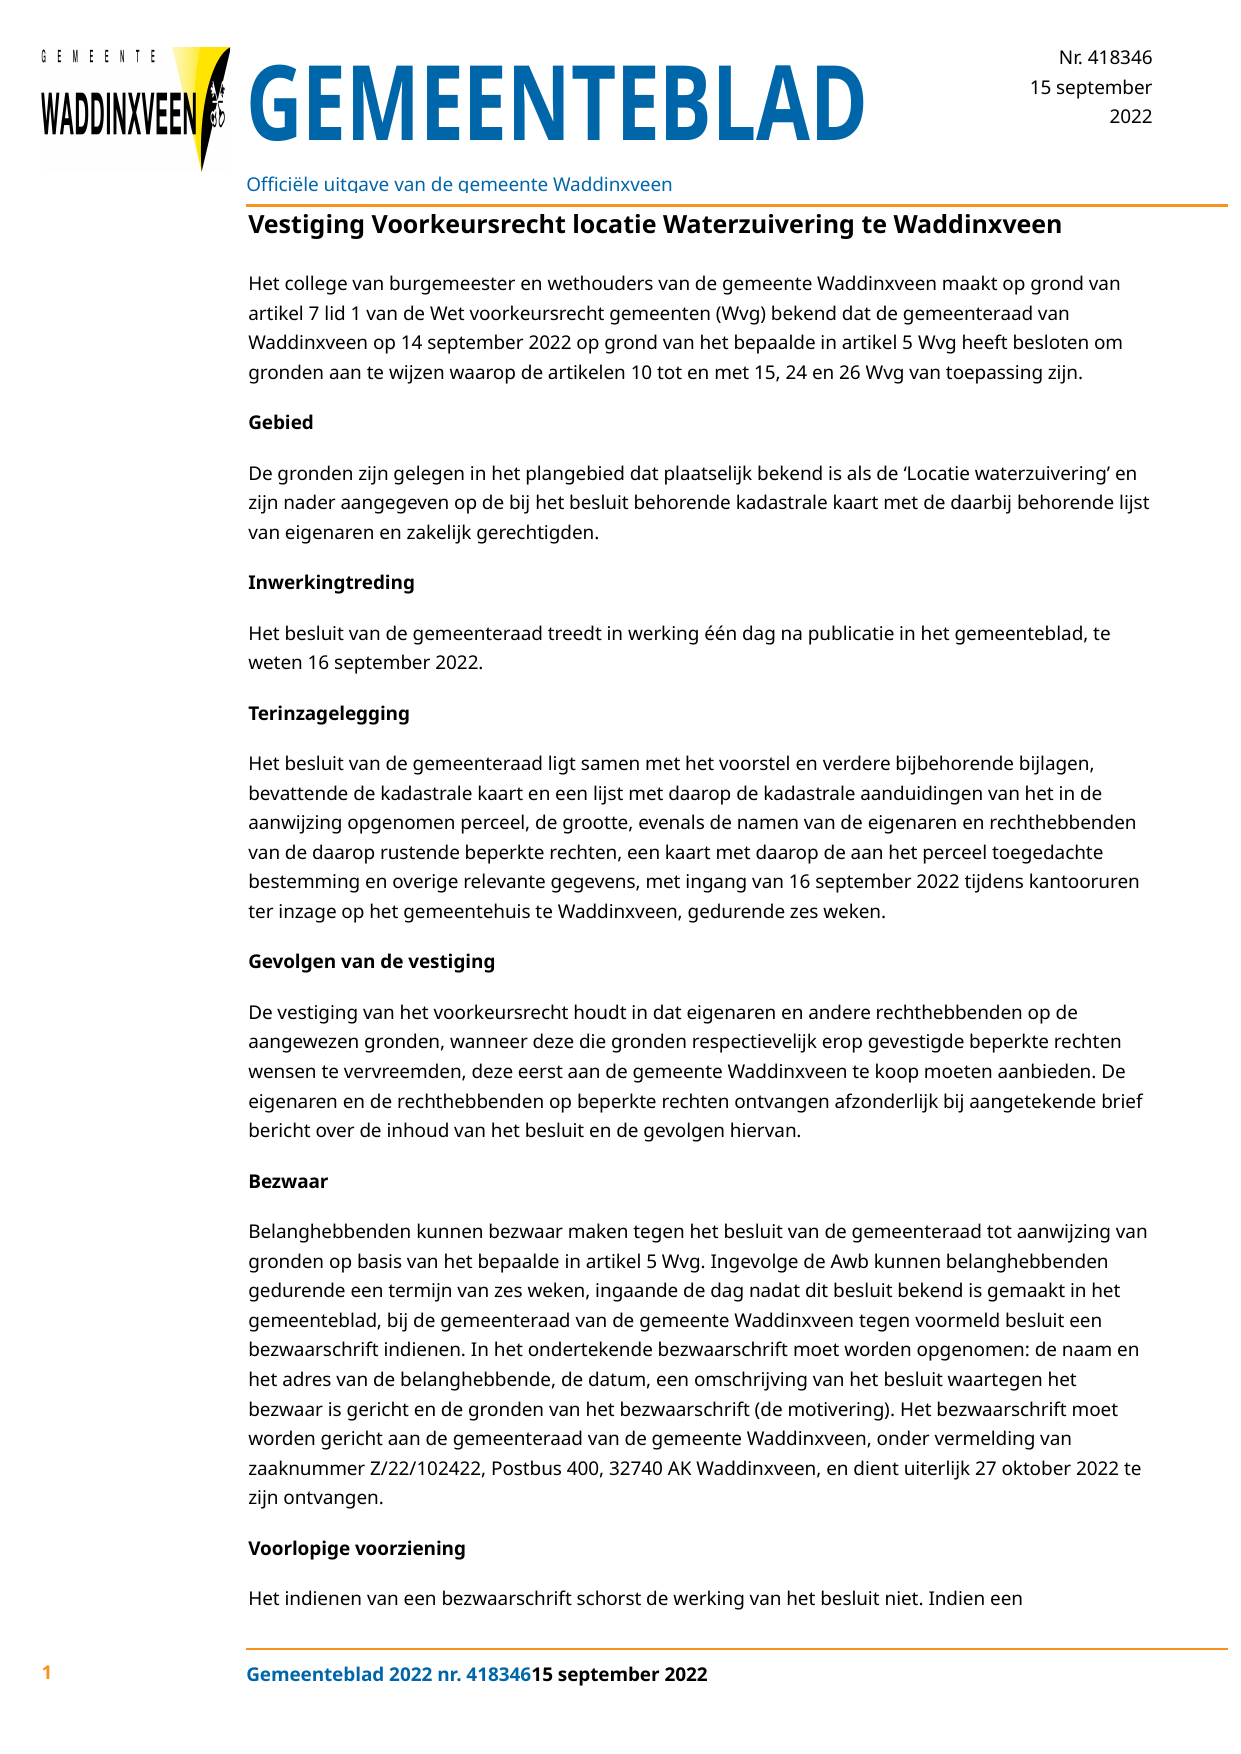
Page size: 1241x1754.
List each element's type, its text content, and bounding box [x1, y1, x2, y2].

text Het besluit van de gemeenteraad ligt samen met het voorstel en verdere bijbehorende bijlagen, bevat­ten­de de kadastrale kaart en een lijst met daarop de kadastrale aanduidingen van het in de aanwijzing opgenomen perceel, de grootte, evenals de namen van de eigenaren en rechthebbenden van de daarop rustende beperkte rechten, een kaart met daarop de aan het perceel toegedachte bestemming en overige relevante gegevens, met ingang van 16 september 2022 tijdens kantooruren ter inzage op het gemeentehuis te Waddinxveen, gedurende zes weken. [248, 750, 1152, 924]
text Bezwaar [248, 1168, 1152, 1193]
text Het besluit van de gemeenteraad treedt in werking één dag na publicatie in het gemeenteblad, te weten 16 september 2022. [248, 620, 1152, 675]
text Het college van burgemeester en wethouders van de gemeente Waddinxveen maakt op grond van artikel 7 lid 1 van de Wet voorkeursrecht gemeenten (Wvg) bekend dat de gemeenteraad van Waddinxveen op 14 september 2022 op grond van het bepaalde in artikel 5 Wvg heeft besloten om gronden aan te wijzen waarop de artikelen 10 tot en met 15, 24 en 26 Wvg van toepassing zijn. [248, 270, 1152, 385]
text Het indienen van een bezwaarschrift schorst de werking van het besluit niet. Indien een [248, 1585, 1152, 1611]
text Gevolgen van de vestiging [248, 949, 1152, 974]
picture [41, 47, 231, 172]
text Vestiging Voorkeursrecht locatie Waterzuivering te Waddinxveen [248, 207, 1152, 241]
text De gronden zijn gelegen in het plangebied dat plaatselijk bekend is als de ‘Locatie waterzuivering’ en zijn nader aangegeven op de bij het besluit behorende kadastrale kaart met de daarbij behorende lijst van eigenaren en zakelijk gerechtigden. [248, 460, 1152, 545]
text De vestiging van het voorkeursrecht houdt in dat eigenaren en andere rechthebbenden op de aangewezen gronden, wanneer deze die gronden respectievelijk erop gevestigde beperkte rechten wensen te vervreemden, deze eerst aan de gemeente Waddinxveen te koop moeten aanbieden. De eigenaren en de rechthebbenden op beperkte rechten ontvangen afzonderlijk bij aangetekende brief bericht over de inhoud van het besluit en de gevolgen hiervan. [248, 999, 1152, 1143]
text Voorlopige voorziening [248, 1535, 1152, 1561]
text Inwerkingtreding [248, 569, 1152, 595]
text Gebied [248, 409, 1152, 435]
text Belanghebbenden kunnen bezwaar maken tegen het besluit van de gemeenteraad tot aanwijzing van gronden op basis van het bepaalde in artikel 5 Wvg. Ingevolge de Awb kunnen belanghebbenden gedurende een termijn van zes weken, ingaande de dag nadat dit besluit bekend is gemaakt in het gemeenteblad, bij de gemeenteraad van de gemeente Waddinxveen tegen voormeld besluit een bezwaarschrift indienen. In het ondertekende bezwaarschrift moet worden opgenomen: de naam en het adres van de belanghebbende, de datum, een omschrijving van het besluit waartegen het bezwaar is gericht en de gronden van het bezwaarschrift (de motivering). Het bezwaarschrift moet worden gericht aan de gemeenteraad van de gemeente Waddinxveen, onder vermelding van zaaknummer Z/22/102422, Postbus 400, 32740 AK Waddinxveen, en dient uiterlijk 27 oktober 2022 te zijn ontvangen. [248, 1218, 1152, 1510]
text Terinzagelegging [248, 700, 1152, 726]
